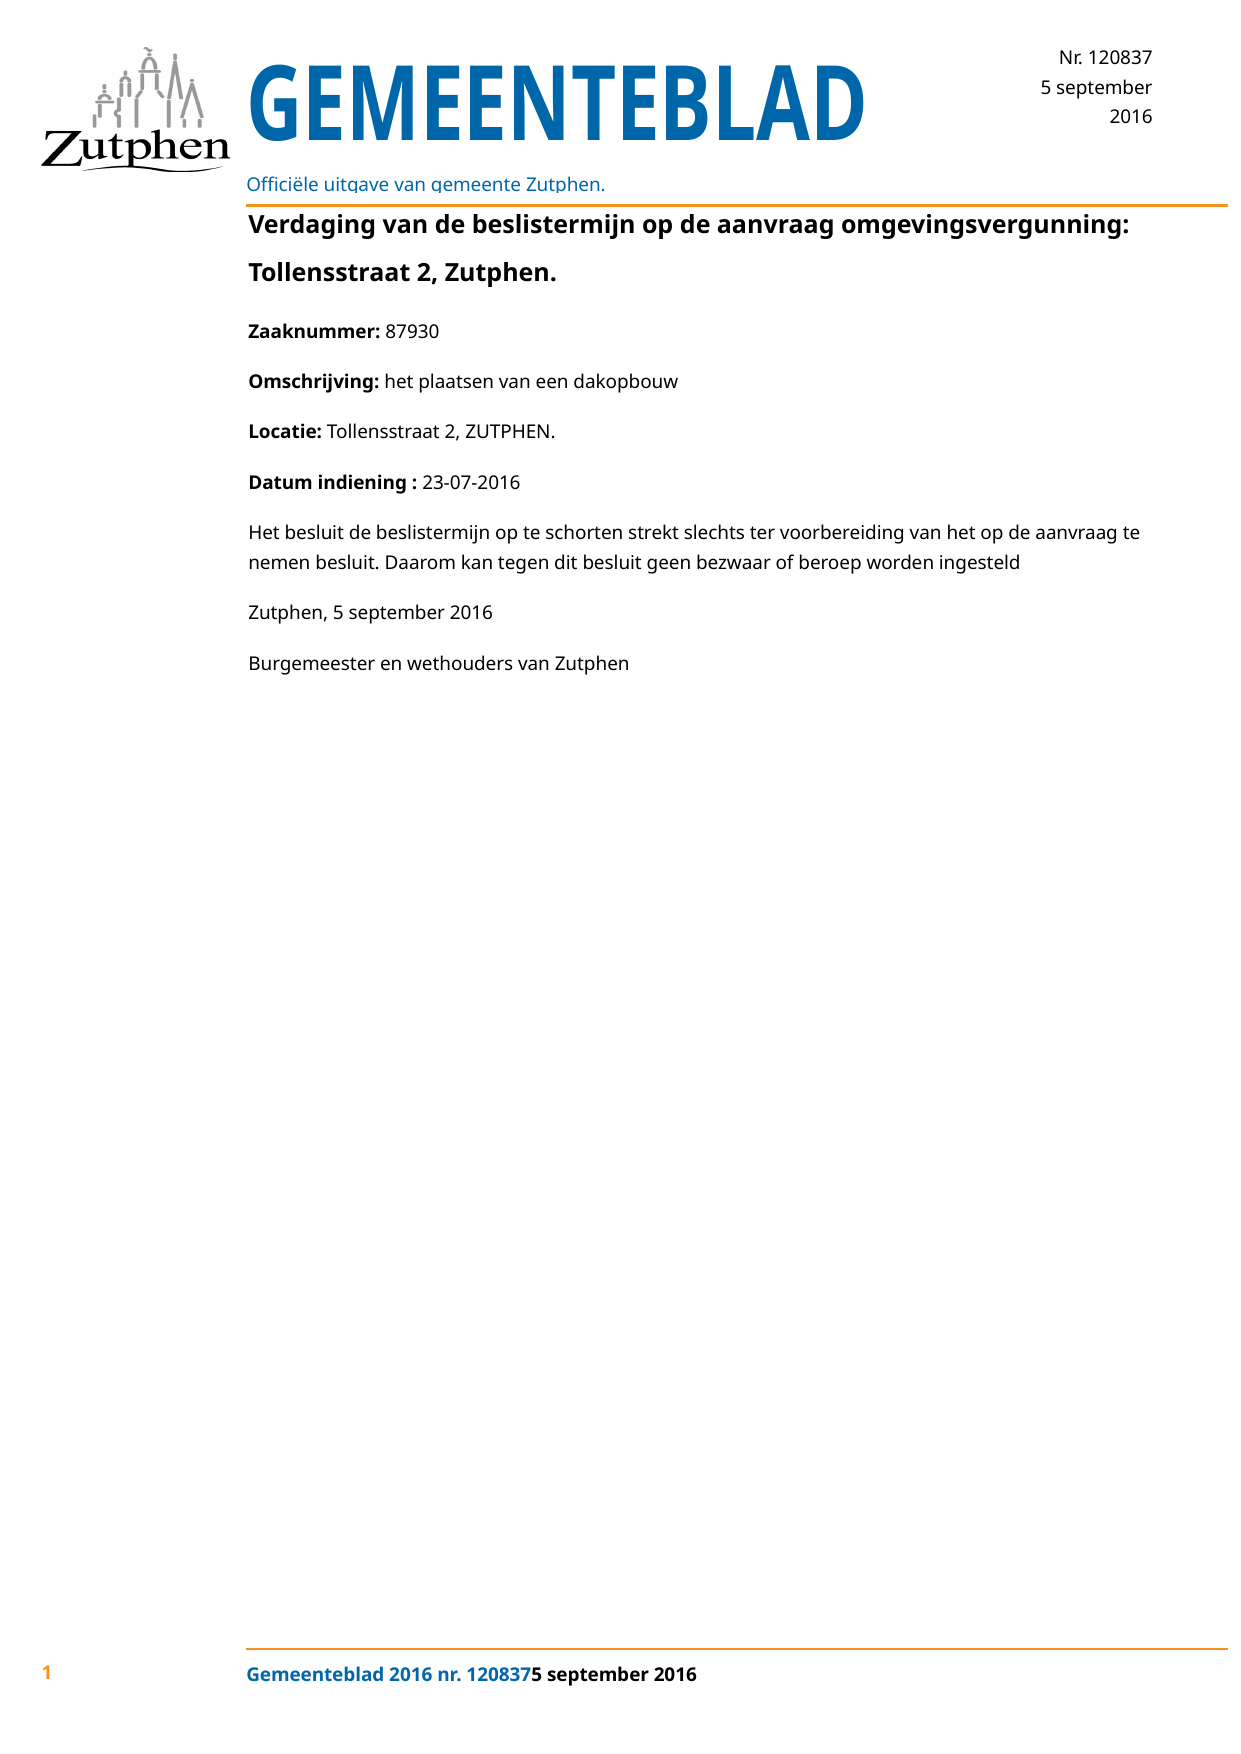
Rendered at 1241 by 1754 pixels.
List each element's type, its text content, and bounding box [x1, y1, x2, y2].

text Verdaging van de beslistermijn op de aanvraag omgevingsvergunning: Tollensstraat 2, Zutphen. [248, 207, 1152, 288]
text Het besluit de beslistermijn op te schorten strekt slechts ter voorbereiding van het op de aanvraag te nemen besluit. Daarom kan tegen dit besluit geen bezwaar of beroep worden ingesteld [248, 519, 1152, 575]
picture [41, 47, 231, 172]
text Datum indiening : 23-07-2016 [248, 469, 1152, 495]
text Omschrijving: het plaatsen van een dakopbouw [248, 368, 1152, 394]
text Burgemeester en wethouders van Zutphen [248, 650, 1152, 676]
text Locatie: Tollensstraat 2, ZUTPHEN. [248, 419, 1152, 444]
text Zaaknummer: 87930 [248, 318, 1152, 344]
text Zutphen, 5 september 2016 [248, 599, 1152, 625]
